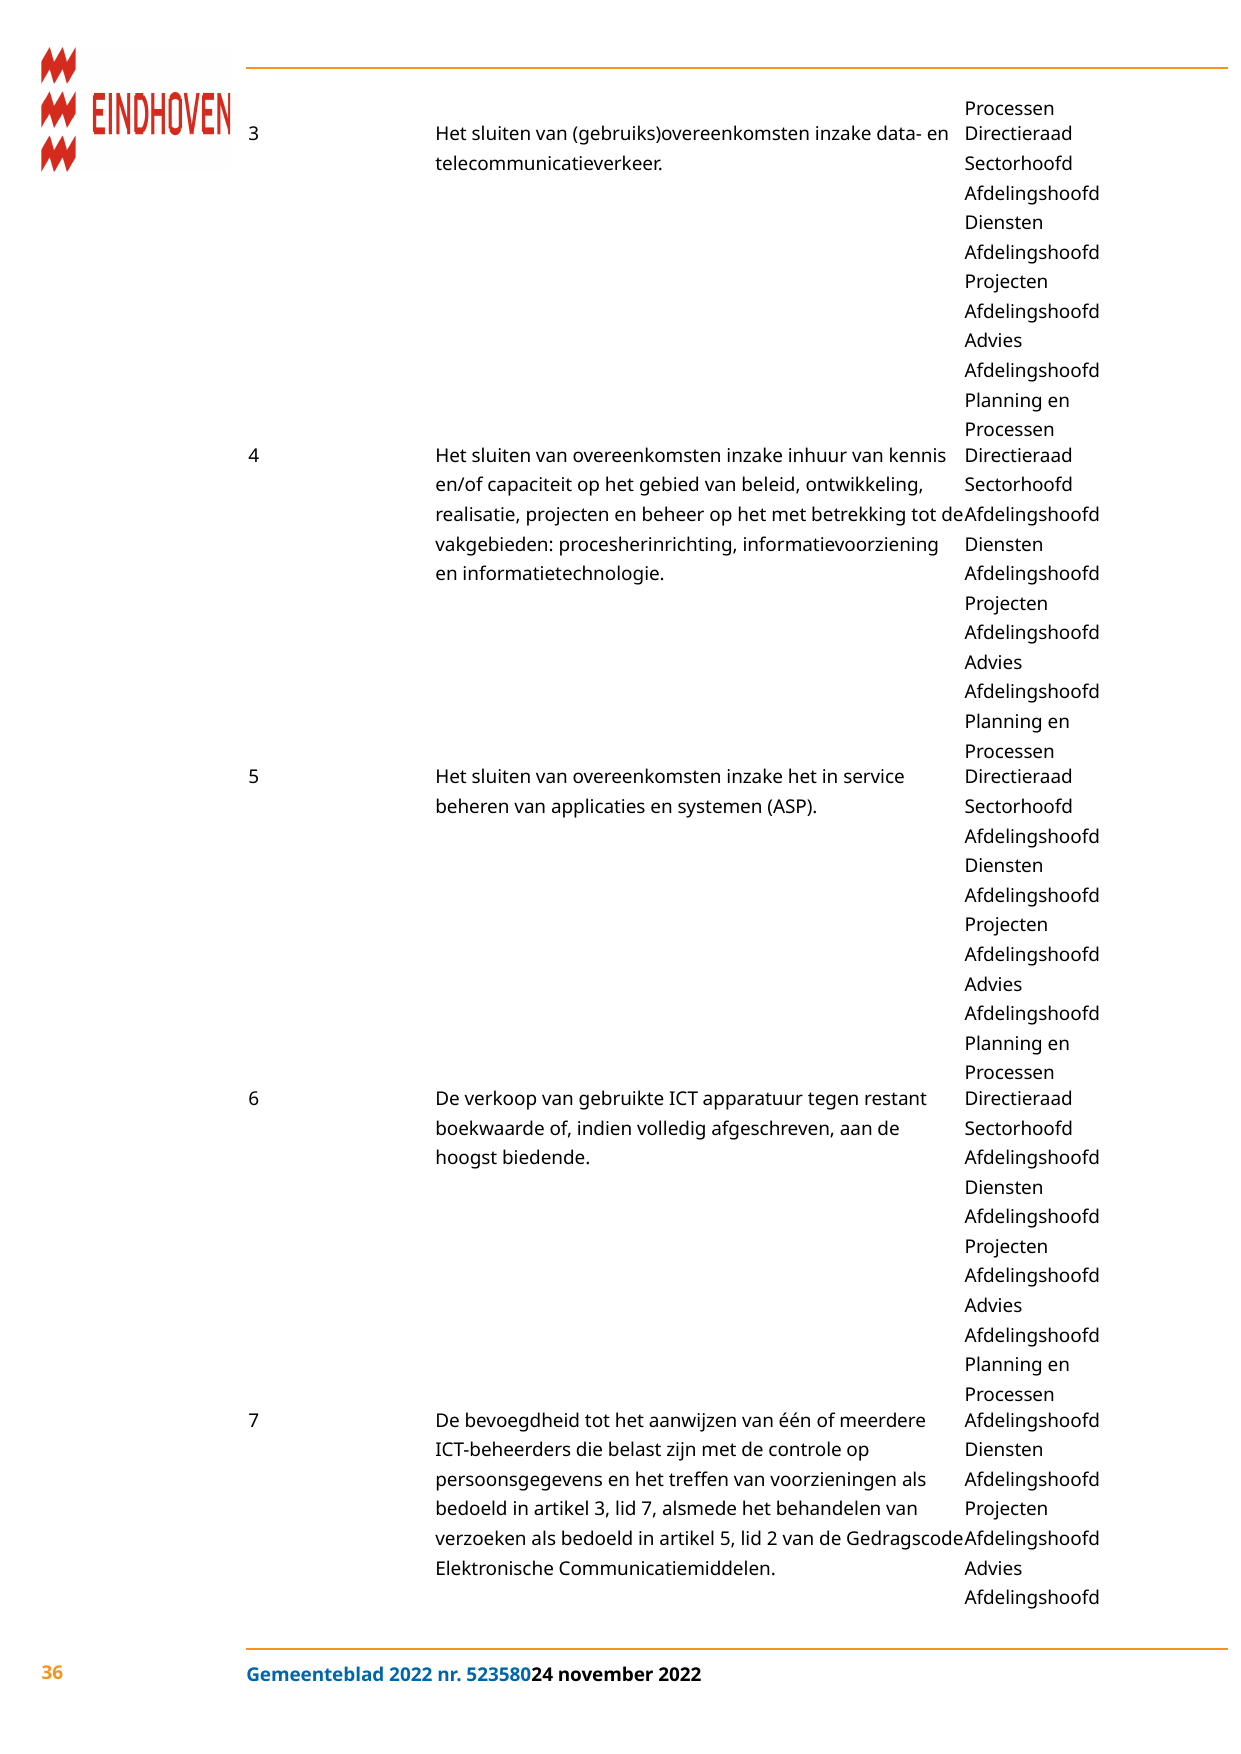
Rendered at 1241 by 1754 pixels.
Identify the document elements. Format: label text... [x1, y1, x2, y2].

table_cell Het sluiten van (gebruiks)overeenkomsten inzake data- en telecommunicatieverkeer. [435, 121, 964, 442]
table_cell Directieraad Sectorhoofd Afdelingshoofd Diensten Afdelingshoofd Projecten Afdelingshoofd Advies Afdelingshoofd Planning en Processen [964, 764, 1152, 1085]
table_cell 4 [248, 442, 435, 764]
table_cell Directieraad Sectorhoofd Afdelingshoofd Diensten Afdelingshoofd Projecten Afdelingshoofd Advies Afdelingshoofd Planning en Processen [964, 121, 1152, 442]
table_cell Processen [964, 95, 1152, 121]
table_cell Het sluiten van overeenkomsten inzake inhuur van kennis en/of capaciteit op het gebied van beleid, ontwikkeling, realisatie, projecten en beheer op het met betrekking tot de vakgebieden: procesherinrichting, informatievoorziening en informatietechnologie. [435, 442, 964, 764]
table_cell 7 [248, 1407, 435, 1610]
table_cell De verkoop van gebruikte ICT apparatuur tegen restant boekwaarde of, indien volledig afgeschreven, aan de hoogst biedende. [435, 1085, 964, 1407]
picture [41, 47, 231, 172]
table_cell 3 [248, 121, 435, 442]
table_cell 5 [248, 764, 435, 1085]
table_cell [248, 95, 435, 121]
table_cell Het sluiten van overeenkomsten inzake het in service beheren van applicaties en systemen (ASP). [435, 764, 964, 1085]
table_cell De bevoegdheid tot het aanwijzen van één of meerdere ICT-beheerders die belast zijn met de controle op persoonsgegevens en het treffen van voorzieningen als bedoeld in artikel 3, lid 7, alsmede het behandelen van verzoeken als bedoeld in artikel 5, lid 2 van de Gedragscode Elektronische Communicatiemiddelen. [435, 1407, 964, 1610]
table_cell [435, 95, 964, 121]
table_cell Afdelingshoofd Diensten Afdelingshoofd Projecten Afdelingshoofd Advies Afdelingshoofd [964, 1407, 1152, 1610]
table_cell Directieraad Sectorhoofd Afdelingshoofd Diensten Afdelingshoofd Projecten Afdelingshoofd Advies Afdelingshoofd Planning en Processen [964, 1085, 1152, 1407]
table_cell 6 [248, 1085, 435, 1407]
table_cell Directieraad Sectorhoofd Afdelingshoofd Diensten Afdelingshoofd Projecten Afdelingshoofd Advies Afdelingshoofd Planning en Processen [964, 442, 1152, 764]
